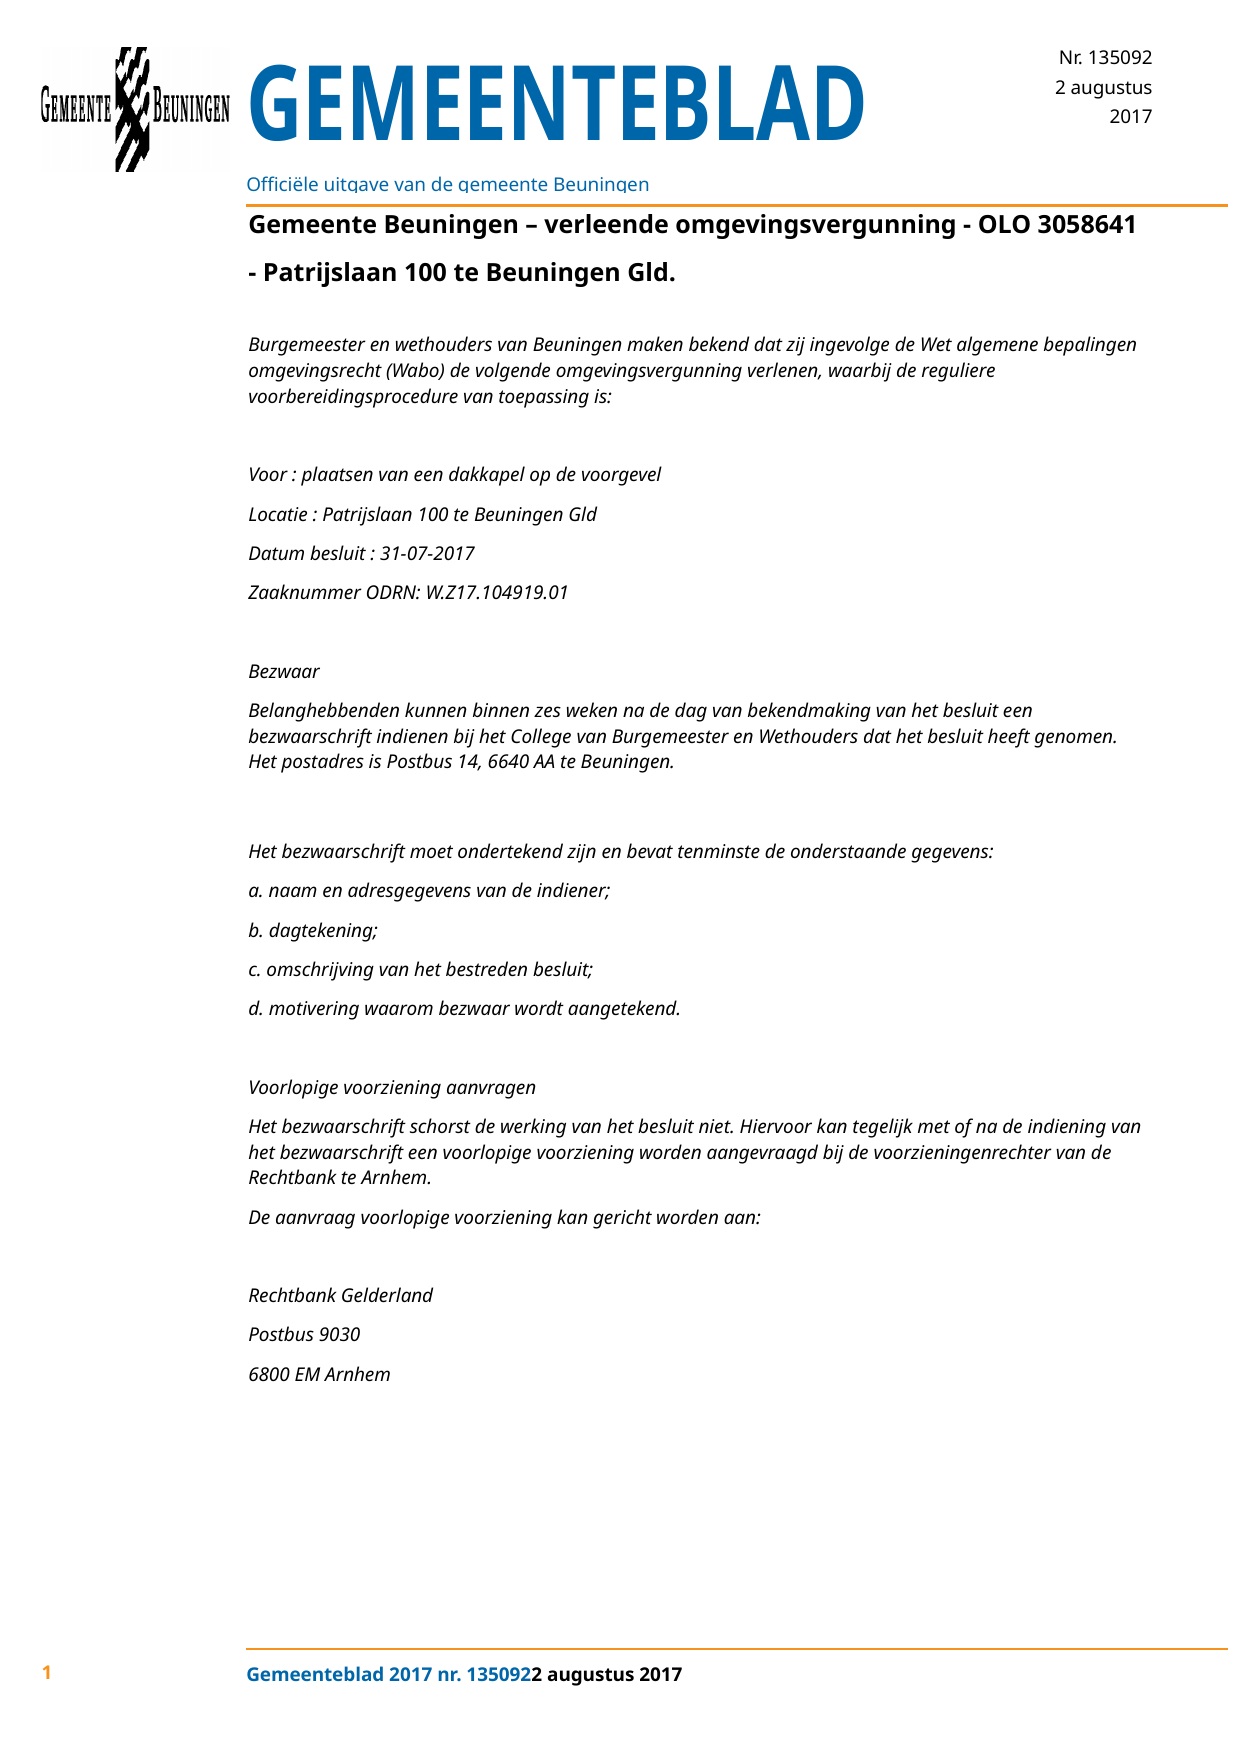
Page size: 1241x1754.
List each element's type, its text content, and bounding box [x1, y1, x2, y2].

text Locatie : Patrijslaan 100 te Beuningen Gld [248, 501, 1152, 526]
text De aanvraag voorlopige voorziening kan gericht worden aan: [248, 1204, 1152, 1229]
text Gemeente Beuningen – verleende omgevingsvergunning - OLO 3058641 - Patrijslaan 100 te Beuningen Gld. [248, 207, 1152, 288]
text Het bezwaarschrift moet ondertekend zijn en bevat tenminste de onderstaande gegevens: [248, 838, 1152, 864]
text Bezwaar [248, 658, 1152, 683]
picture [41, 47, 231, 172]
text Zaaknummer ODRN: W.Z17.104919.01 [248, 579, 1152, 605]
text c. omschrijving van het bestreden besluit; [248, 956, 1152, 982]
text b. dagtekening; [248, 917, 1152, 942]
text Datum besluit : 31-07-2017 [248, 540, 1152, 566]
text Voor : plaatsen van een dakkapel op de voorgevel [248, 461, 1152, 487]
text a. naam en adresgegevens van de indiener; [248, 877, 1152, 903]
text Voorlopige voorziening aanvragen [248, 1074, 1152, 1099]
text Het bezwaarschrift schorst de werking van het besluit niet. Hiervoor kan tegelijk met of na de indiening van het bezwaarschrift een voorlopige voorziening worden aangevraagd bij de voorzieningenrechter van de Rechtbank te Arnhem. [248, 1113, 1152, 1190]
text Belanghebbenden kunnen binnen zes weken na de dag van bekendmaking van het besluit een bezwaarschrift indienen bij het College van Burgemeester en Wethouders dat het besluit heeft genomen. Het postadres is Postbus 14, 6640 AA te Beuningen. [248, 697, 1152, 774]
text d. motivering waarom bezwaar wordt aangetekend. [248, 995, 1152, 1021]
text 6800 EM Arnhem [248, 1361, 1152, 1387]
text Postbus 9030 [248, 1322, 1152, 1347]
text Burgemeester en wethouders van Beuningen maken bekend dat zij ingevolge de Wet algemene bepalingen omgevingsrecht (Wabo) de volgende omgevingsvergunning verlenen, waarbij de reguliere voorbereidingsprocedure van toepassing is: [248, 331, 1152, 409]
text Rechtbank Gelderland [248, 1282, 1152, 1308]
